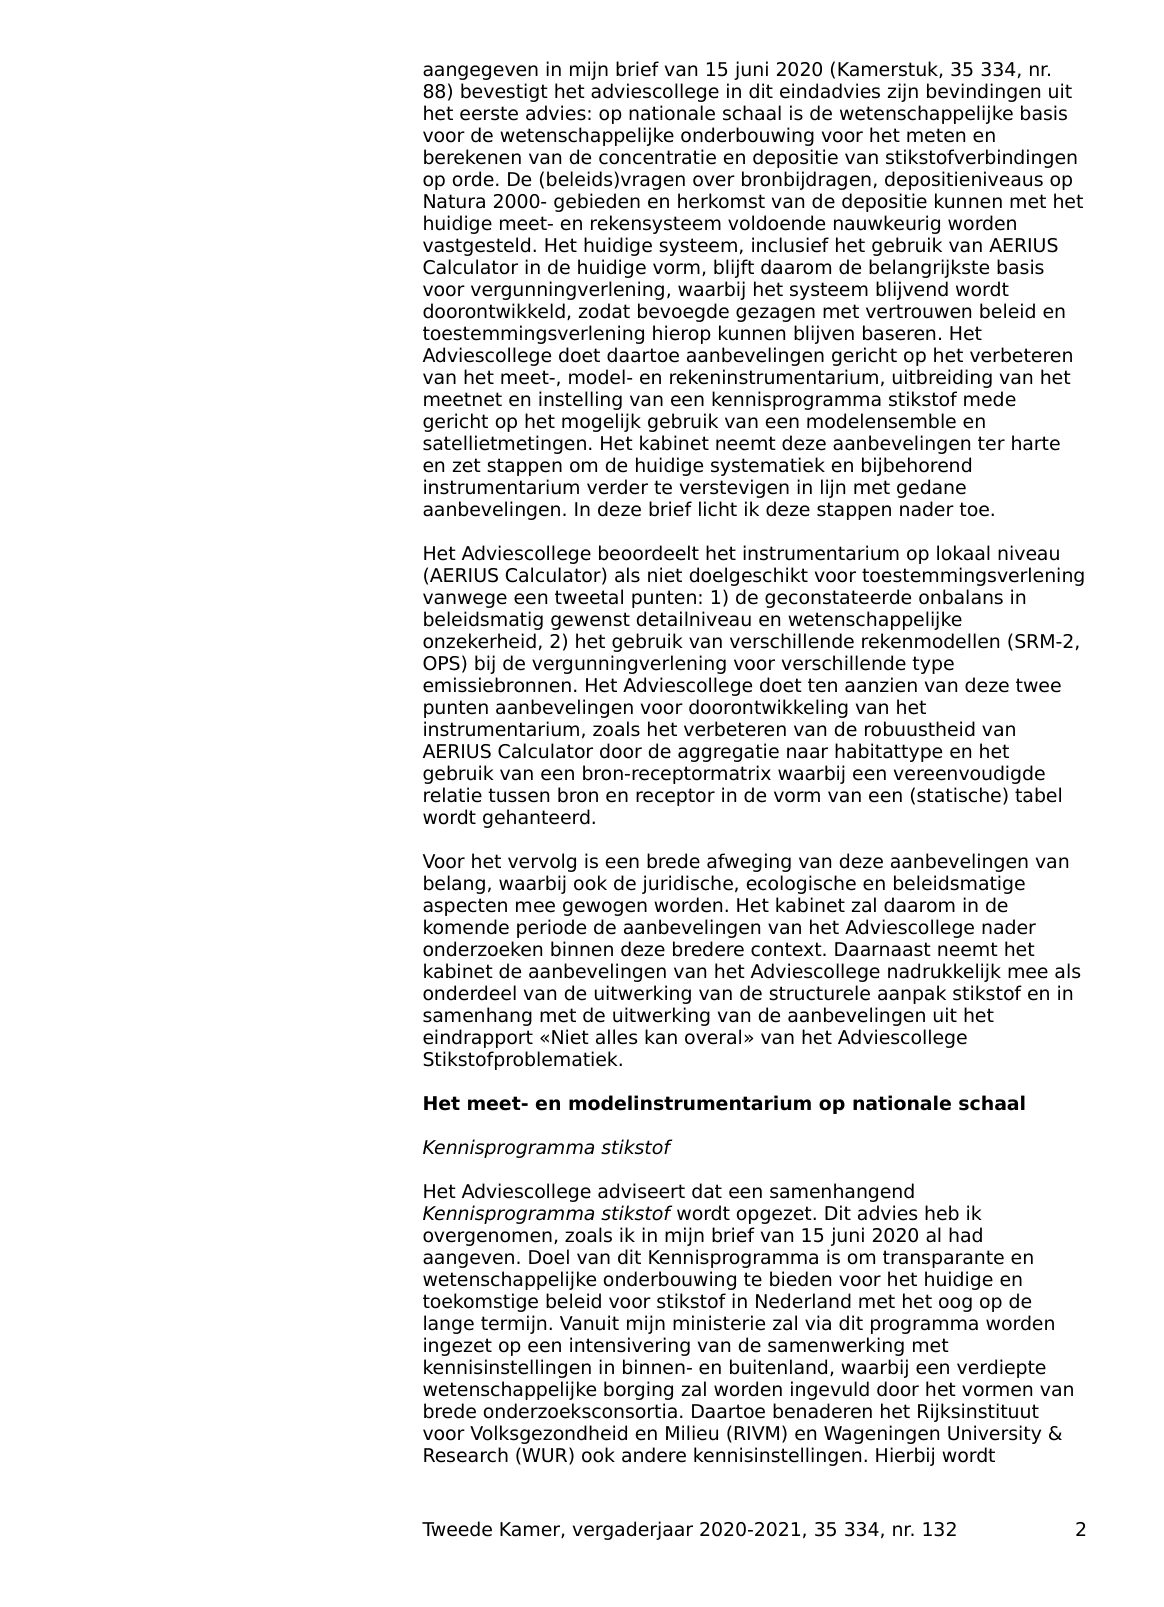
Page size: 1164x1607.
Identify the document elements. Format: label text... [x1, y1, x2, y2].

text Het Adviescollege beoordeelt het instrumentarium op lokaal niveau (AERIUS Calculator) als niet doelgeschikt voor toestemmingsverlening vanwege een tweetal punten: 1) de geconstateerde onbalans in beleidsmatig gewenst detailniveau en wetenschappelijke onzekerheid, 2) het gebruik van verschillende rekenmodellen (SRM-2, OPS) bij de vergunningverlening voor verschillende type emissiebronnen. Het Adviescollege doet ten aanzien van deze twee punten aanbevelingen voor doorontwikkeling van het instrumentarium, zoals het verbeteren van de robuustheid van AERIUS Calculator door de aggregatie naar habitattype en het gebruik van een bron-receptormatrix waarbij een vereenvoudigde relatie tussen bron en receptor in de vorm van een (statische) tabel wordt gehanteerd. [422, 543, 1087, 828]
text Het Adviescollege adviseert dat een samenhangend Kennisprogramma stikstof wordt opgezet. Dit advies heb ik overgenomen, zoals ik in mijn brief van 15 juni 2020 al had aangeven. Doel van dit Kennisprogramma is om transparante en wetenschappelijke onderbouwing te bieden voor het huidige en toekomstige beleid voor stikstof in Nederland met het oog op de lange termijn. Vanuit mijn ministerie zal via dit programma worden ingezet op een intensivering van de samenwerking met kennisinstellingen in binnen- en buitenland, waarbij een verdiepte wetenschappelijke borging zal worden ingevuld door het vormen van brede onderzoeksconsortia. Daartoe benaderen het Rijksinstituut voor Volksgezondheid en Milieu (RIVM) en Wageningen University & Research (WUR) ook andere kennisinstellingen. Hierbij wordt [422, 1181, 1087, 1467]
text Voor het vervolg is een brede afweging van deze aanbevelingen van belang, waarbij ook de juridische, ecologische en beleidsmatige aspecten mee gewogen worden. Het kabinet zal daarom in de komende periode de aanbevelingen van het Adviescollege nader onderzoeken binnen deze bredere context. Daarnaast neemt het kabinet de aanbevelingen van het Adviescollege nadrukkelijk mee als onderdeel van de uitwerking van de structurele aanpak stikstof en in samenhang met de uitwerking van de aanbevelingen uit het eindrapport «Niet alles kan overal» van het Adviescollege Stikstofproblematiek. [422, 851, 1087, 1071]
subtitle Het meet- en modelinstrumentarium op nationale schaal [422, 1093, 1087, 1115]
subtitle Kennisprogramma stikstof [422, 1137, 1087, 1159]
text aangegeven in mijn brief van 15 juni 2020 (Kamerstuk, 35 334, nr. 88) bevestigt het adviescollege in dit eindadvies zijn bevindingen uit het eerste advies: op nationale schaal is de wetenschappelijke basis voor de wetenschappelijke onderbouwing voor het meten en berekenen van de concentratie en depositie van stikstofverbindingen op orde. De (beleids)vragen over bronbijdragen, depositieniveaus op Natura 2000- gebieden en herkomst van de depositie kunnen met het huidige meet- en rekensysteem voldoende nauwkeurig worden vastgesteld. Het huidige systeem, inclusief het gebruik van AERIUS Calculator in de huidige vorm, blijft daarom de belangrijkste basis voor vergunningverlening, waarbij het systeem blijvend wordt doorontwikkeld, zodat bevoegde gezagen met vertrouwen beleid en toestemmingsverlening hierop kunnen blijven baseren. Het Adviescollege doet daartoe aanbevelingen gericht op het verbeteren van het meet-, model- en rekeninstrumentarium, uitbreiding van het meetnet en instelling van een kennisprogramma stikstof mede gericht op het mogelijk gebruik van een modelensemble en satellietmetingen. Het kabinet neemt deze aanbevelingen ter harte en zet stappen om de huidige systematiek en bijbehorend instrumentarium verder te verstevigen in lijn met gedane aanbevelingen. In deze brief licht ik deze stappen nader toe. [422, 59, 1087, 521]
